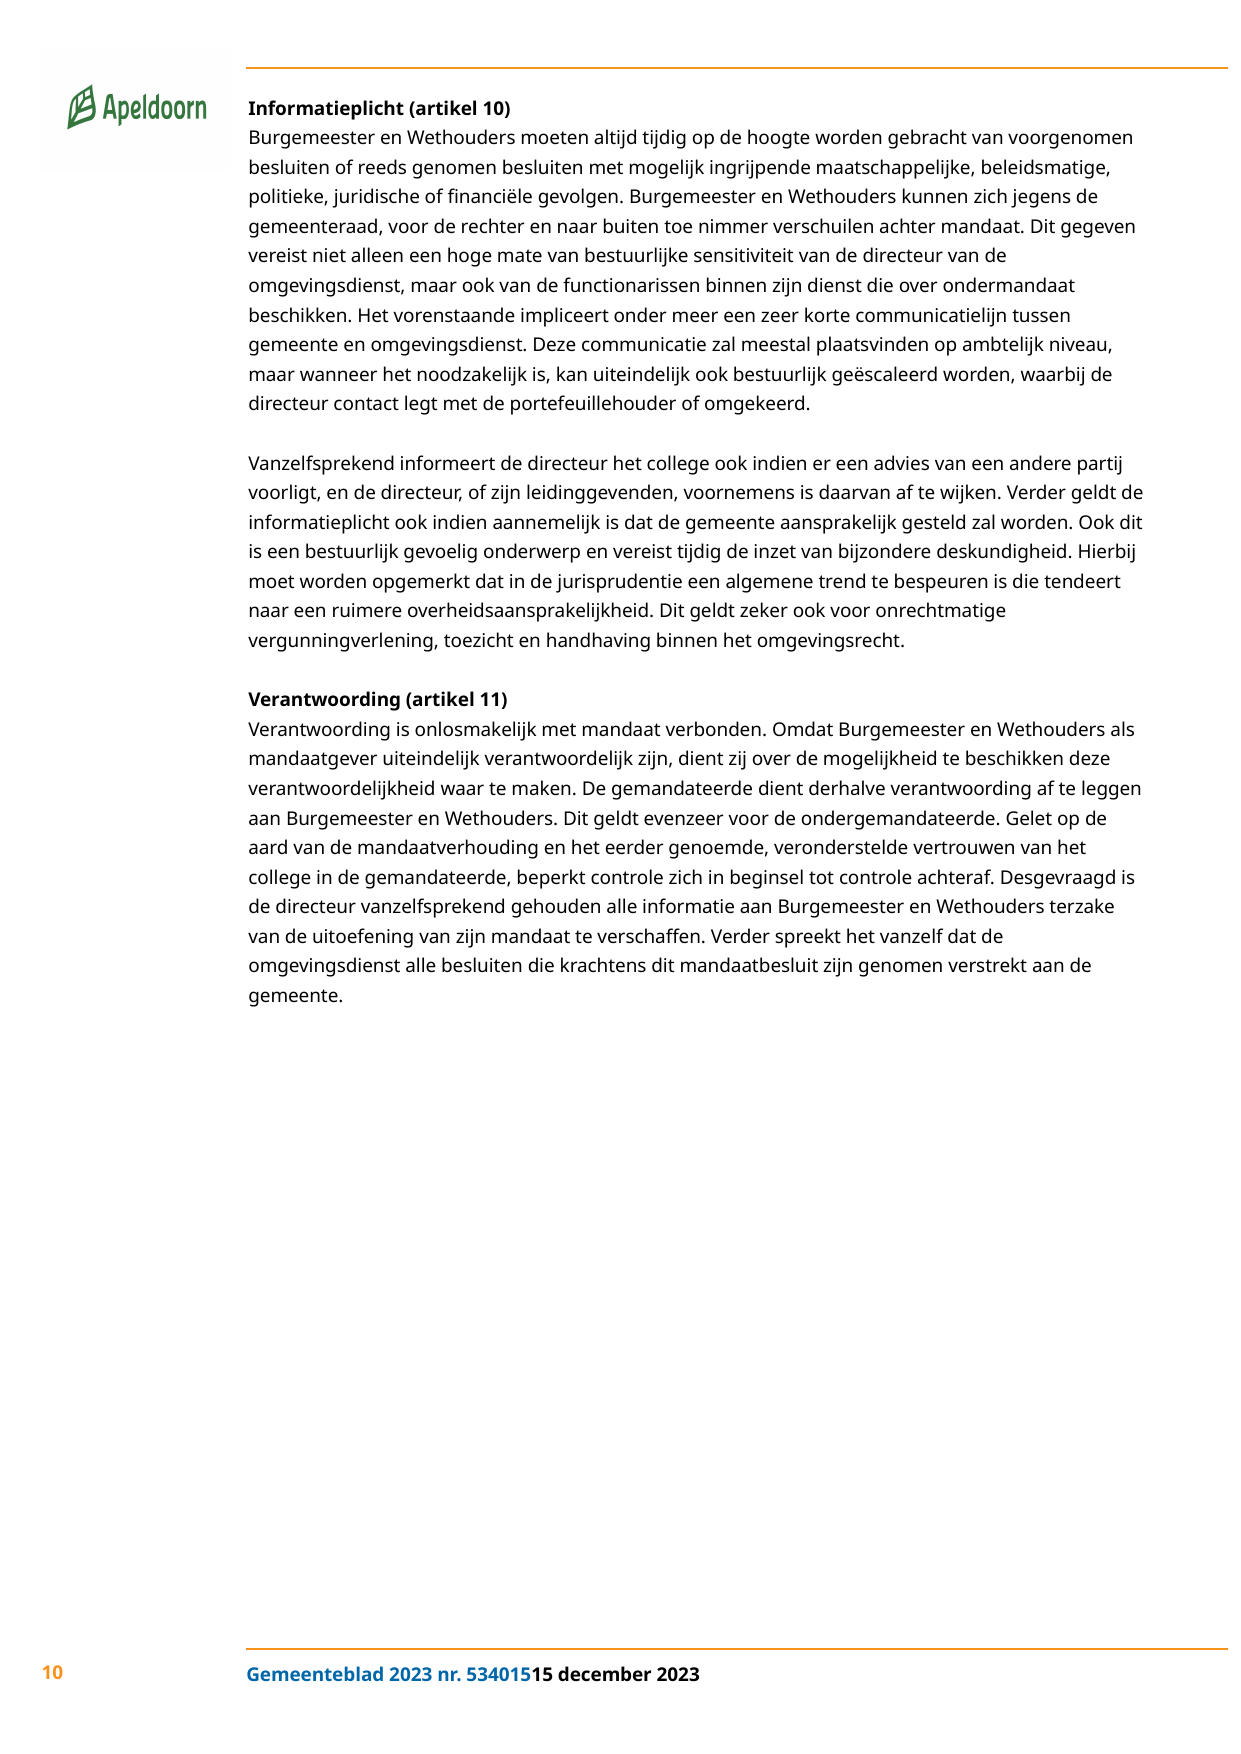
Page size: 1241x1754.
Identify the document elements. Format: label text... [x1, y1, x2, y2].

text Burgemeester en Wethouders moeten altijd tijdig op de hoogte worden gebracht van voorgenomen besluiten of reeds genomen besluiten met mogelijk ingrijpende maatschappelijke, beleidsmatige, politieke, juridische of financiële gevolgen. Burgemeester en Wethouders kunnen zich jegens de gemeenteraad, voor de rechter en naar buiten toe nimmer verschuilen achter mandaat. Dit gegeven vereist niet alleen een hoge mate van bestuurlijke sensitiviteit van de directeur van de omgevingsdienst, maar ook van de functionarissen binnen zijn dienst die over ondermandaat beschikken. Het vorenstaande impliceert onder meer een zeer korte communicatielijn tussen gemeente en omgevingsdienst. Deze communicatie zal meestal plaatsvinden op ambtelijk niveau, maar wanneer het noodzakelijk is, kan uiteindelijk ook bestuurlijk geëscaleerd worden, waarbij de directeur contact legt met de portefeuillehouder of omgekeerd. [248, 124, 1152, 416]
text Informatieplicht (artikel 10) [248, 95, 1152, 121]
text Vanzelfsprekend informeert de directeur het college ook indien er een advies van een andere partij voorligt, en de directeur, of zijn leidinggevenden, voornemens is daarvan af te wijken. Verder geldt de informatieplicht ook indien aannemelijk is dat de gemeente aansprakelijk gesteld zal worden. Ook dit is een bestuurlijk gevoelig onderwerp en vereist tijdig de inzet van bijzondere deskundigheid. Hierbij moet worden opgemerkt dat in de jurisprudentie een algemene trend te bespeuren is die tendeert naar een ruimere overheidsaansprakelijkheid. Dit geldt zeker ook voor onrechtmatige vergunningverlening, toezicht en handhaving binnen het omgevingsrecht. [248, 450, 1152, 653]
picture [41, 47, 231, 172]
text Verantwoording is onlosmakelijk met mandaat verbonden. Omdat Burgemeester en Wethouders als mandaatgever uiteindelijk verantwoordelijk zijn, dient zij over de mogelijkheid te beschikken deze verantwoordelijkheid waar te maken. De gemandateerde dient derhalve verantwoording af te leggen aan Burgemeester en Wethouders. Dit geldt evenzeer voor de ondergemandateerde. Gelet op de aard van de mandaatverhouding en het eerder genoemde, veronderstelde vertrouwen van het college in de gemandateerde, beperkt controle zich in beginsel tot controle achteraf. Desgevraagd is de directeur vanzelfsprekend gehouden alle informatie aan Burgemeester en Wethouders terzake van de uitoefening van zijn mandaat te verschaffen. Verder spreekt het vanzelf dat de omgevingsdienst alle besluiten die krachtens dit mandaatbesluit zijn genomen verstrekt aan de gemeente. [248, 716, 1152, 1008]
text Verantwoording (artikel 11) [248, 686, 1152, 712]
